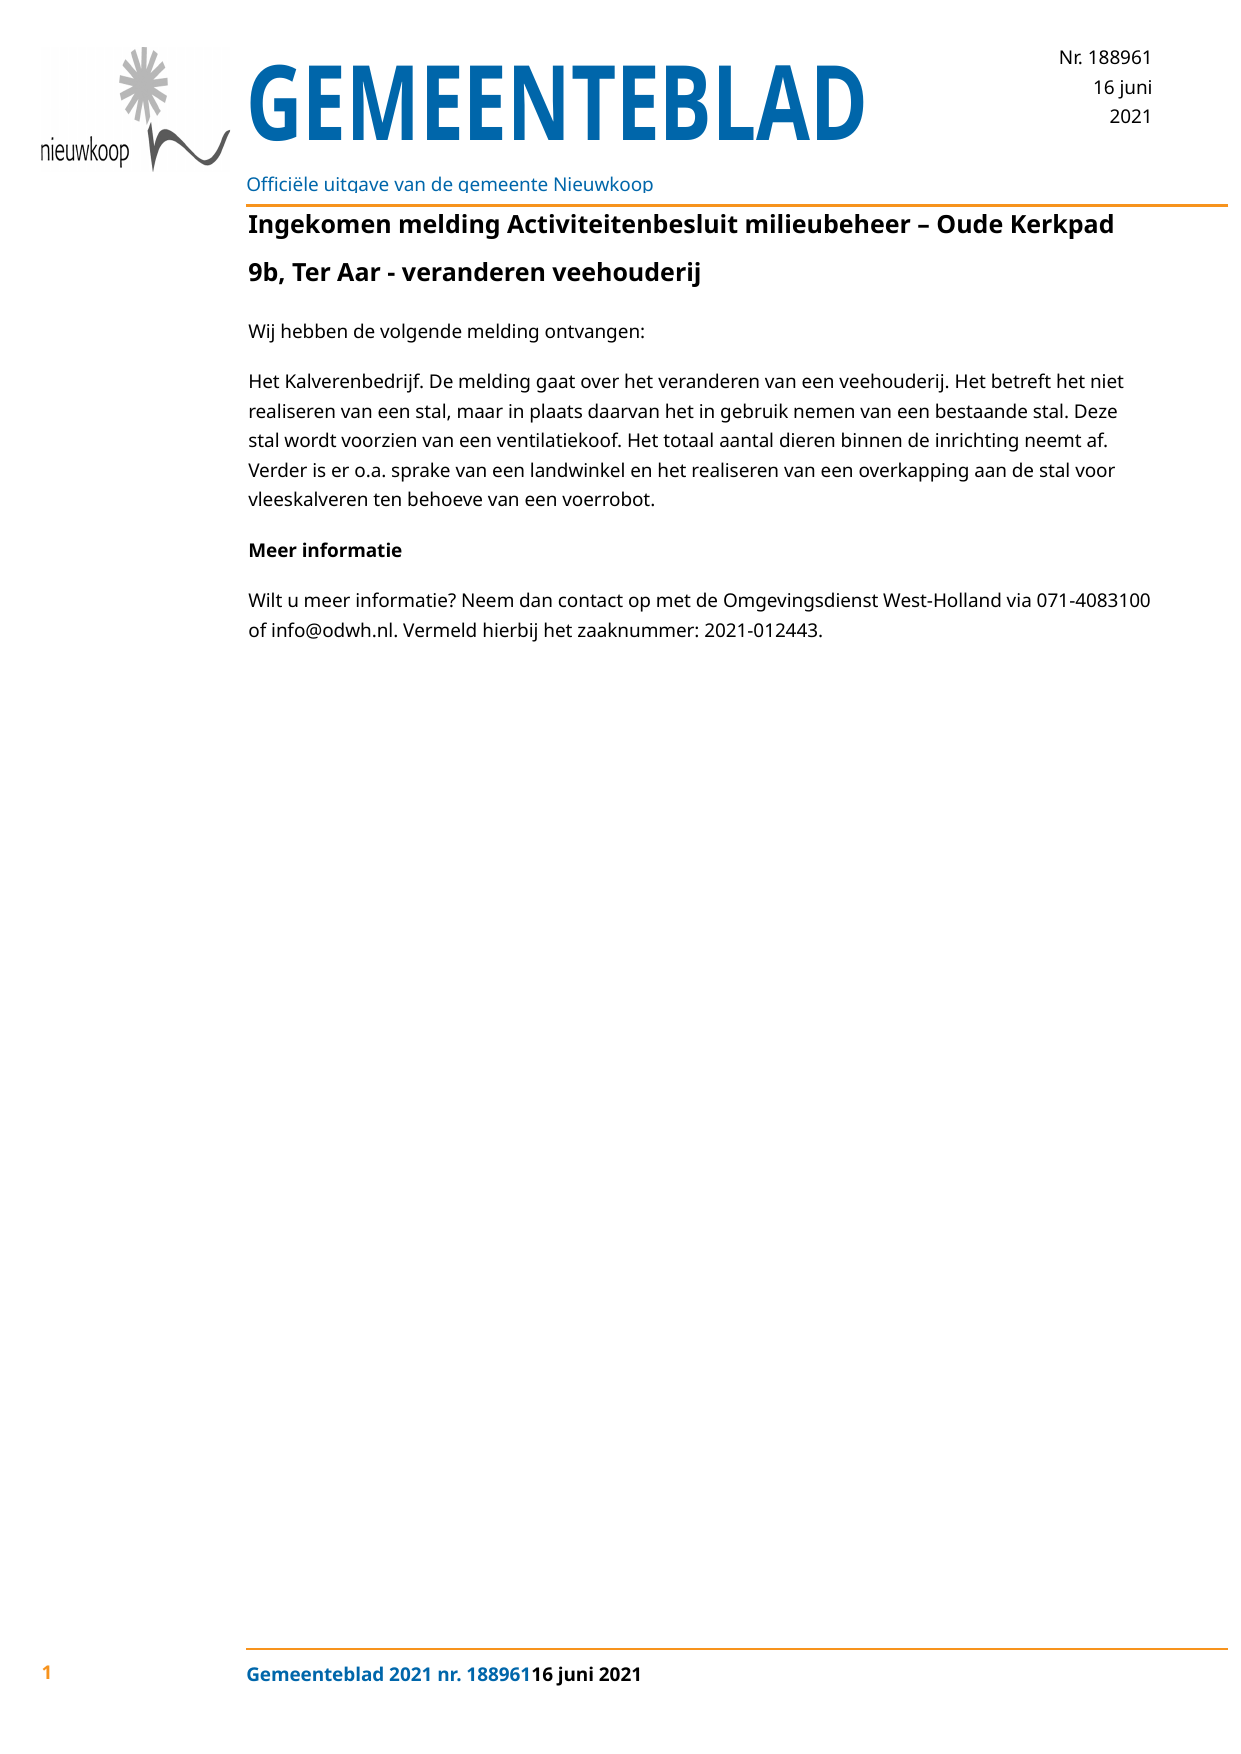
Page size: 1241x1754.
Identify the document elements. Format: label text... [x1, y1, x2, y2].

text Meer informatie [248, 537, 1152, 563]
text Ingekomen melding Activiteitenbesluit milieubeheer – Oude Kerkpad 9b, Ter Aar - veranderen veehouderij [248, 207, 1152, 288]
text Het Kalverenbedrijf. De melding gaat over het veranderen van een veehouderij. Het betreft het niet realiseren van een stal, maar in plaats daarvan het in gebruik nemen van een bestaande stal. Deze stal wordt voorzien van een ventilatiekoof. Het totaal aantal dieren binnen de inrichting neemt af. Verder is er o.a. sprake van een landwinkel en het realiseren van een overkapping aan de stal voor vleeskalveren ten behoeve van een voerrobot. [248, 368, 1152, 512]
picture [41, 47, 231, 172]
text Wilt u meer informatie? Neem dan contact op met de Omgevingsdienst West-Holland via 071‑4083100 of info@odwh.nl. Vermeld hierbij het zaaknummer: 2021-012443. [248, 587, 1152, 643]
text Wij hebben de volgende melding ontvangen: [248, 318, 1152, 344]
